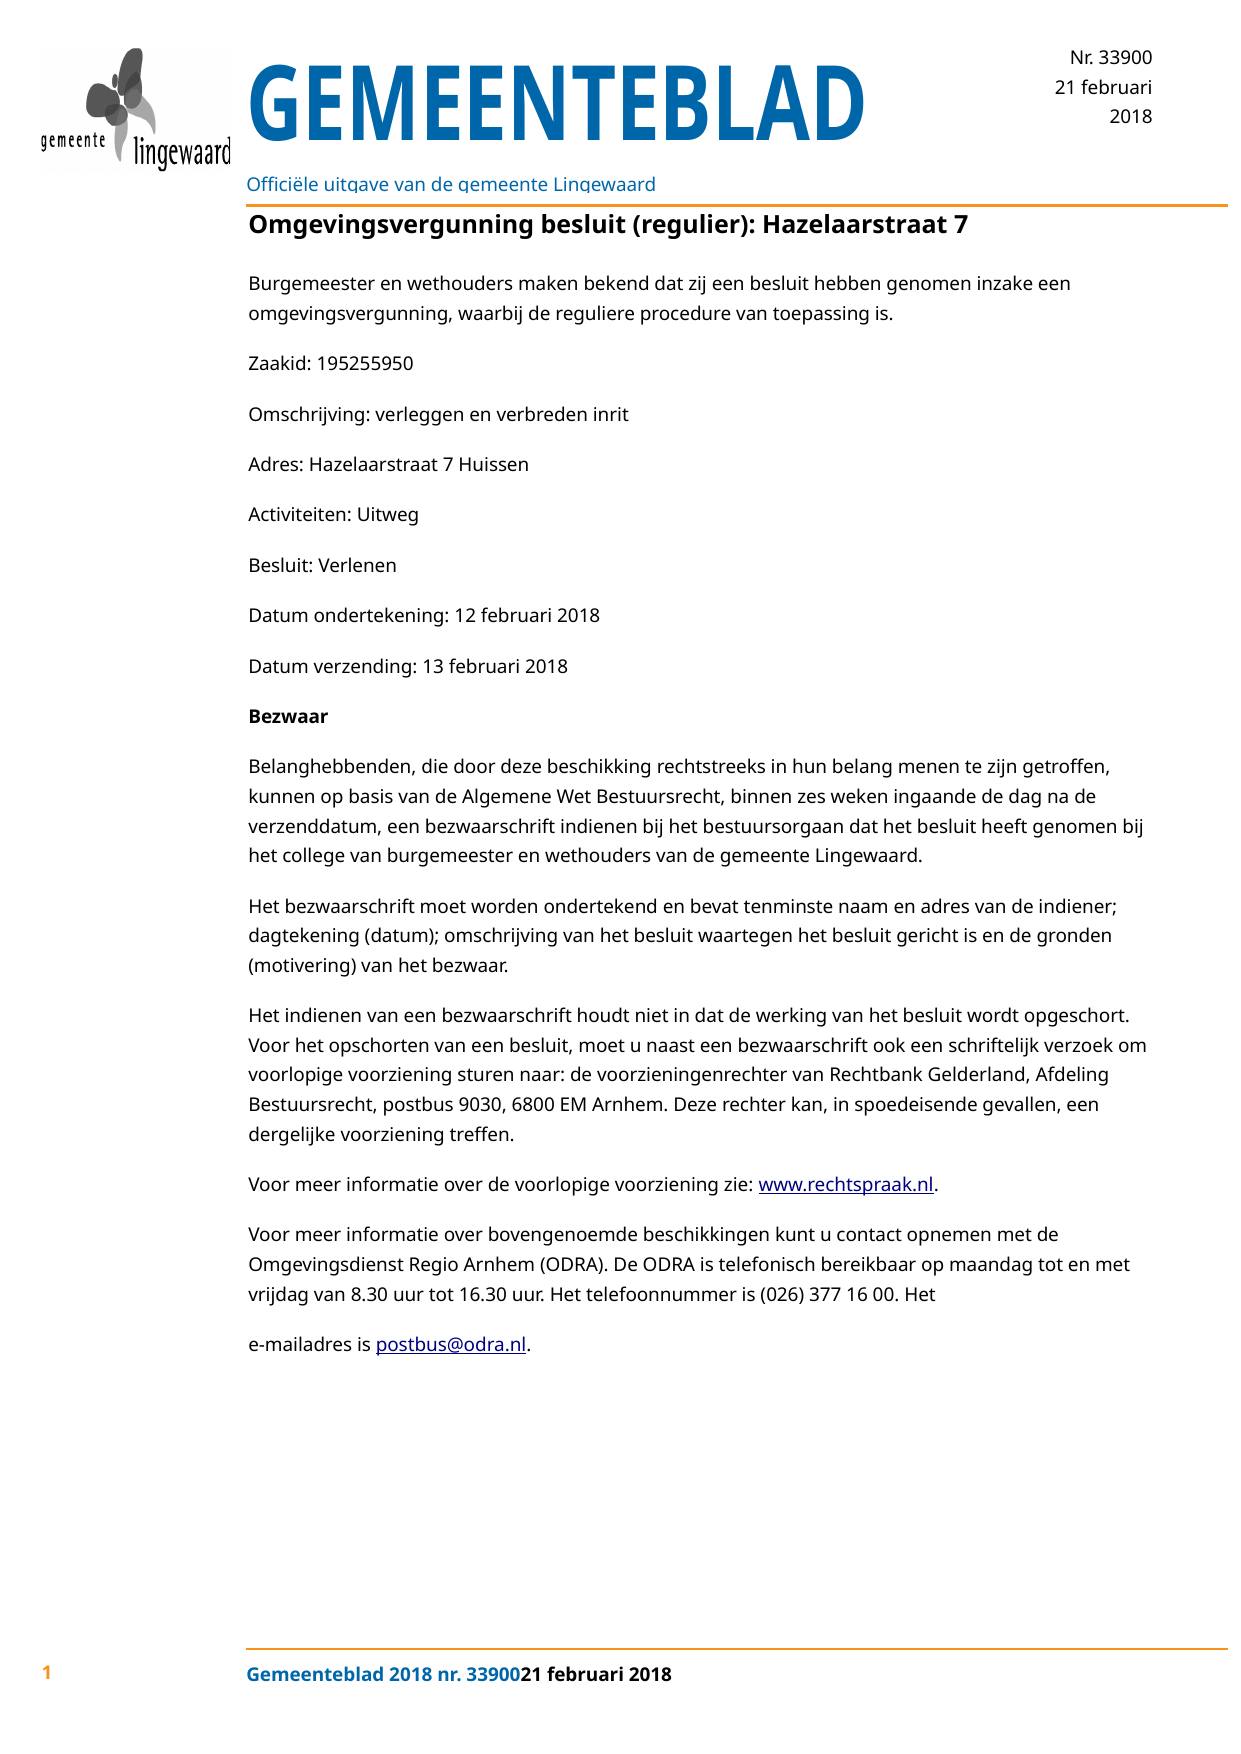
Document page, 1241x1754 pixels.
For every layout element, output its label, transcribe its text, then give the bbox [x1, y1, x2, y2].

picture [41, 47, 231, 172]
text Voor meer informatie over de voorlopige voorziening zie: www.rechtspraak.nl. [248, 1171, 1152, 1197]
text Datum ondertekening: 12 februari 2018 [248, 602, 1152, 628]
text Het indienen van een bezwaarschrift houdt niet in dat de werking van het besluit wordt opgeschort. Voor het opschorten van een besluit, moet u naast een bezwaarschrift ook een schriftelijk verzoek om voorlopige voorziening sturen naar: de voorzieningenrechter van Rechtbank Gelderland, Afdeling Bestuursrecht, postbus 9030, 6800 EM Arnhem. Deze rechter kan, in spoedeisende gevallen, een dergelijke voorziening treffen. [248, 1002, 1152, 1146]
text Bezwaar [248, 703, 1152, 729]
text Omschrijving: verleggen en verbreden inrit [248, 401, 1152, 426]
text Belanghebbenden, die door deze beschikking rechtstreeks in hun belang menen te zijn getroffen, kunnen op basis van de Algemene Wet Bestuursrecht, binnen zes weken ingaande de dag na de verzenddatum, een bezwaarschrift indienen bij het bestuursorgaan dat het besluit heeft genomen bij het college van burgemeester en wethouders van de gemeente Lingewaard. [248, 754, 1152, 868]
text Datum verzending: 13 februari 2018 [248, 653, 1152, 678]
text Zaakid: 195255950 [248, 350, 1152, 376]
text Omgevingsvergunning besluit (regulier): Hazelaarstraat 7 [248, 207, 1152, 241]
text Besluit: Verlenen [248, 552, 1152, 578]
text Burgemeester en wethouders maken bekend dat zij een besluit hebben genomen inzake een omgevingsvergunning, waarbij de reguliere procedure van toepassing is. [248, 270, 1152, 326]
text Voor meer informatie over bovengenoemde beschikkingen kunt u contact opnemen met de Omgevingsdienst Regio Arnhem (ODRA). De ODRA is telefonisch bereikbaar op maandag tot en met vrijdag van 8.30 uur tot 16.30 uur. Het telefoonnummer is (026) 377 16 00. Het [248, 1222, 1152, 1306]
text Het bezwaarschrift moet worden ondertekend en bevat tenminste naam en adres van de indiener; dagtekening (datum); omschrijving van het besluit waartegen het besluit gericht is en de gronden (motivering) van het bezwaar. [248, 893, 1152, 978]
text Adres: Hazelaarstraat 7 Huissen [248, 451, 1152, 477]
text e-mailadres is postbus@odra.nl. [248, 1331, 1152, 1357]
text Activiteiten: Uitweg [248, 502, 1152, 527]
